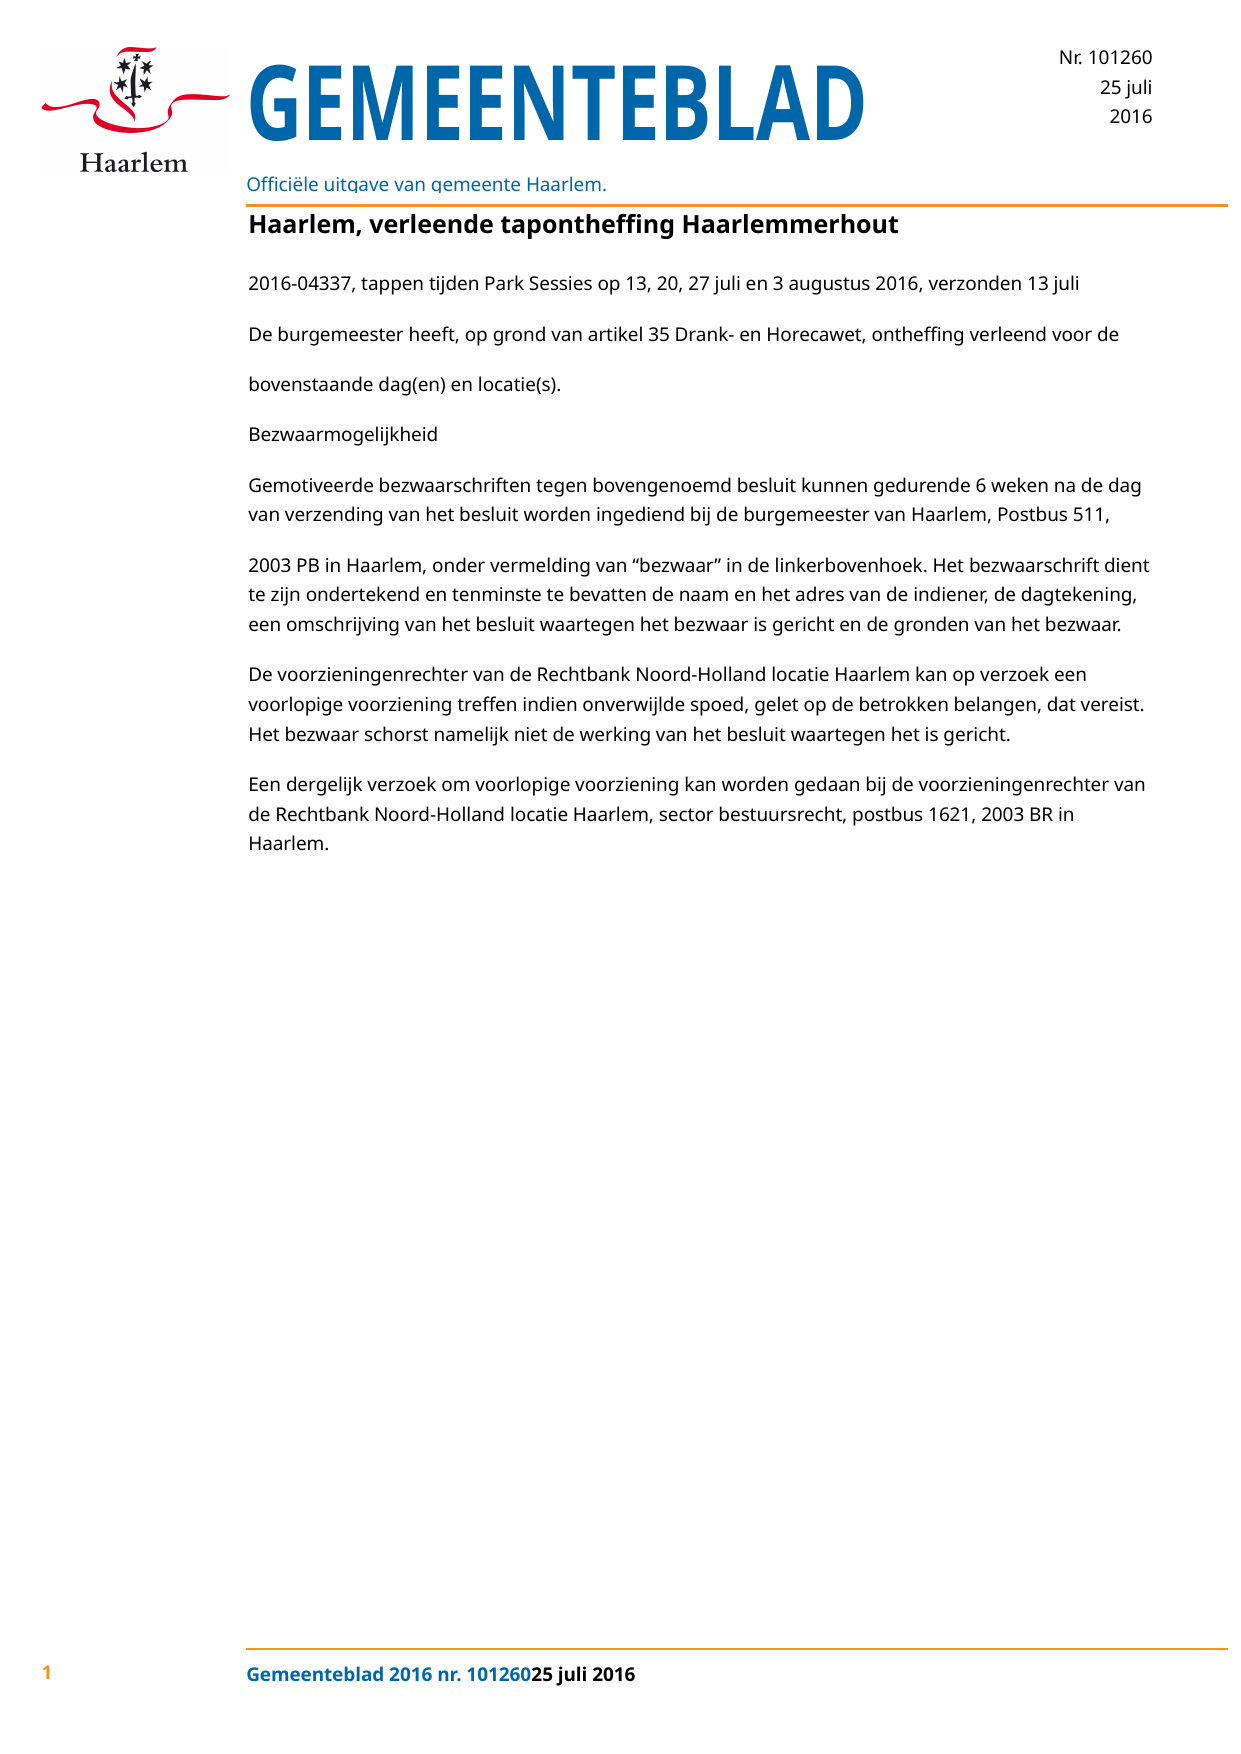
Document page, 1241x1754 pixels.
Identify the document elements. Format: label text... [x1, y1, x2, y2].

text 2016-04337, tappen tijden Park Sessies op 13, 20, 27 juli en 3 augustus 2016, verzonden 13 juli [248, 270, 1152, 296]
text Bezwaarmogelijkheid [248, 422, 1152, 447]
text Haarlem, verleende tapontheffing Haarlemmerhout [248, 207, 1152, 241]
text De voorzieningenrechter van de Rechtbank Noord-Holland locatie Haarlem kan op verzoek een voorlopige voorziening treffen indien onverwijlde spoed, gelet op de betrokken belangen, dat vereist. Het bezwaar schorst namelijk niet de werking van het besluit waartegen het is gericht. [248, 662, 1152, 746]
text Een dergelijk verzoek om voorlopige voorziening kan worden gedaan bij de voorzieningenrechter van de Rechtbank Noord-Holland locatie Haarlem, sector bestuursrecht, postbus 1621, 2003 BR in Haarlem. [248, 771, 1152, 856]
text bovenstaande dag(en) en locatie(s). [248, 371, 1152, 397]
picture [41, 47, 231, 172]
text Gemotiveerde bezwaarschriften tegen bovengenoemd besluit kunnen gedurende 6 weken na de dag van verzending van het besluit worden ingediend bij de burgemeester van Haarlem, Postbus 511, [248, 472, 1152, 527]
text De burgemeester heeft, op grond van artikel 35 Drank- en Horecawet, ontheffing verleend voor de [248, 321, 1152, 346]
text 2003 PB in Haarlem, onder vermelding van “bezwaar” in de linkerbovenhoek. Het bezwaarschrift dient te zijn ondertekend en tenminste te bevatten de naam en het adres van de indiener, de dagtekening, een omschrijving van het besluit waartegen het bezwaar is gericht en de gronden van het bezwaar. [248, 552, 1152, 637]
